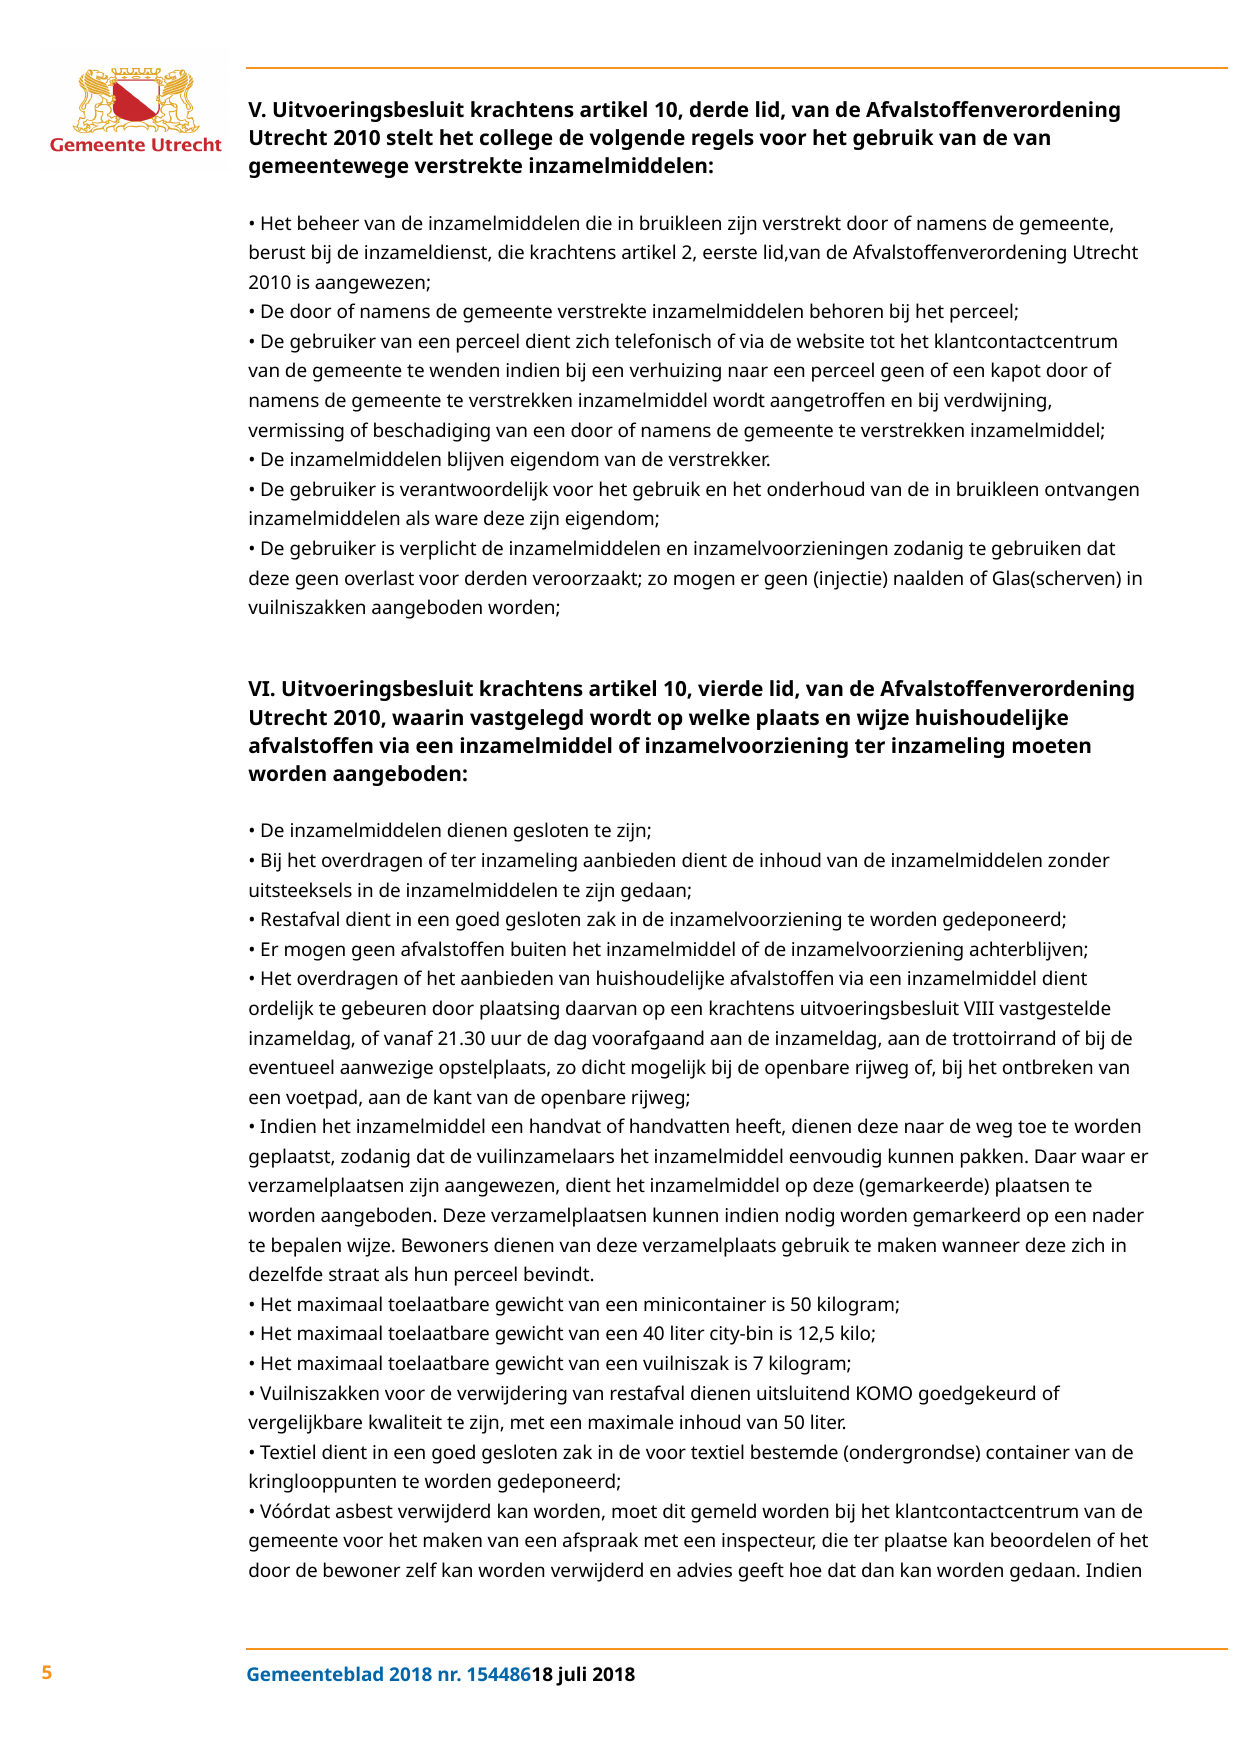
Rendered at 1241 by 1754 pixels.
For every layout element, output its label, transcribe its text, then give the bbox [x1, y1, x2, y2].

text VI. Uitvoeringsbesluit krachtens artikel 10, vierde lid, van de Afvalstoffenverordening Utrecht 2010, waarin vastgelegd wordt op welke plaats en wijze huishoudelijke afvalstoffen via een inzamelmiddel of inzamelvoorziening ter inzameling moeten worden aangeboden: [248, 674, 1152, 788]
text • Indien het inzamelmiddel een handvat of handvatten heeft, dienen deze naar de weg toe te worden geplaatst, zodanig dat de vuilinzamelaars het inzamelmiddel eenvoudig kunnen pakken. Daar waar er verzamelplaatsen zijn aangewezen, dient het inzamelmiddel op deze (gemarkeerde) plaatsen te worden aangeboden. Deze verzamelplaatsen kunnen indien nodig worden gemarkeerd op een nader te bepalen wijze. Bewoners dienen van deze verzamelplaats gebruik te maken wanneer deze zich in dezelfde straat als hun perceel bevindt. [248, 1113, 1152, 1287]
text • Textiel dient in een goed gesloten zak in de voor textiel bestemde (ondergrondse) container van de kringlooppunten te worden gedeponeerd; [248, 1439, 1152, 1494]
text • Het maximaal toelaatbare gewicht van een minicontainer is 50 kilogram; [248, 1291, 1152, 1317]
text • De door of namens de gemeente verstrekte inzamelmiddelen behoren bij het perceel; [248, 298, 1152, 324]
text • Restafval dient in een goed gesloten zak in de inzamelvoorziening te worden gedeponeerd; [248, 906, 1152, 932]
text • De inzamelmiddelen blijven eigendom van de verstrekker. [248, 446, 1152, 472]
text • Het overdragen of het aanbieden van huishoudelijke afvalstoffen via een inzamelmiddel dient ordelijk te gebeuren door plaatsing daarvan op een krachtens uitvoeringsbesluit VIII vastgestelde inzameldag, of vanaf 21.30 uur de dag voorafgaand aan de inzameldag, aan de trottoirrand of bij de eventueel aanwezige opstelplaats, zo dicht mogelijk bij de openbare rijweg of, bij het ontbreken van een voetpad, aan de kant van de openbare rijweg; [248, 966, 1152, 1109]
text • Het maximaal toelaatbare gewicht van een vuilniszak is 7 kilogram; [248, 1350, 1152, 1376]
text • Het maximaal toelaatbare gewicht van een 40 liter city-bin is 12,5 kilo; [248, 1321, 1152, 1346]
text • Vuilniszakken voor de verwijdering van restafval dienen uitsluitend KOMO goedgekeurd of vergelijkbare kwaliteit te zijn, met een maximale inhoud van 50 liter. [248, 1380, 1152, 1435]
text • Bij het overdragen of ter inzameling aanbieden dient de inhoud van de inzamelmiddelen zonder uitsteeksels in de inzamelmiddelen te zijn gedaan; [248, 847, 1152, 902]
text V. Uitvoeringsbesluit krachtens artikel 10, derde lid, van de Afvalstoffenverordening Utrecht 2010 stelt het college de volgende regels voor het gebruik van de van gemeentewege verstrekte inzamelmiddelen: [248, 95, 1152, 180]
text • De inzamelmiddelen dienen gesloten te zijn; [248, 818, 1152, 843]
text • De gebruiker is verantwoordelijk voor het gebruik en het onderhoud van de in bruikleen ontvangen inzamelmiddelen als ware deze zijn eigendom; [248, 476, 1152, 531]
text • De gebruiker van een perceel dient zich telefonisch of via de website tot het klantcontactcentrum van de gemeente te wenden indien bij een verhuizing naar een perceel geen of een kapot door of namens de gemeente te verstrekken inzamelmiddel wordt aangetroffen en bij verdwijning, vermissing of beschadiging van een door of namens de gemeente te verstrekken inzamelmiddel; [248, 328, 1152, 442]
text • Vóórdat asbest verwijderd kan worden, moet dit gemeld worden bij het klantcontactcentrum van de gemeente voor het maken van een afspraak met een inspecteur, die ter plaatse kan beoordelen of het door de bewoner zelf kan worden verwijderd en advies geeft hoe dat dan kan worden gedaan. Indien [248, 1498, 1152, 1583]
picture [41, 47, 231, 172]
text • Het beheer van de inzamelmiddelen die in bruikleen zijn verstrekt door of namens de gemeente, berust bij de inzameldienst, die krachtens artikel 2, eerste lid,van de Afvalstoffenverordening Utrecht 2010 is aangewezen; [248, 210, 1152, 294]
text • Er mogen geen afvalstoffen buiten het inzamelmiddel of de inzamelvoorziening achterblijven; [248, 936, 1152, 962]
text • De gebruiker is verplicht de inzamelmiddelen en inzamelvoorzieningen zodanig te gebruiken dat deze geen overlast voor derden veroorzaakt; zo mogen er geen (injectie) naalden of Glas(scherven) in vuilniszakken aangeboden worden; [248, 535, 1152, 620]
